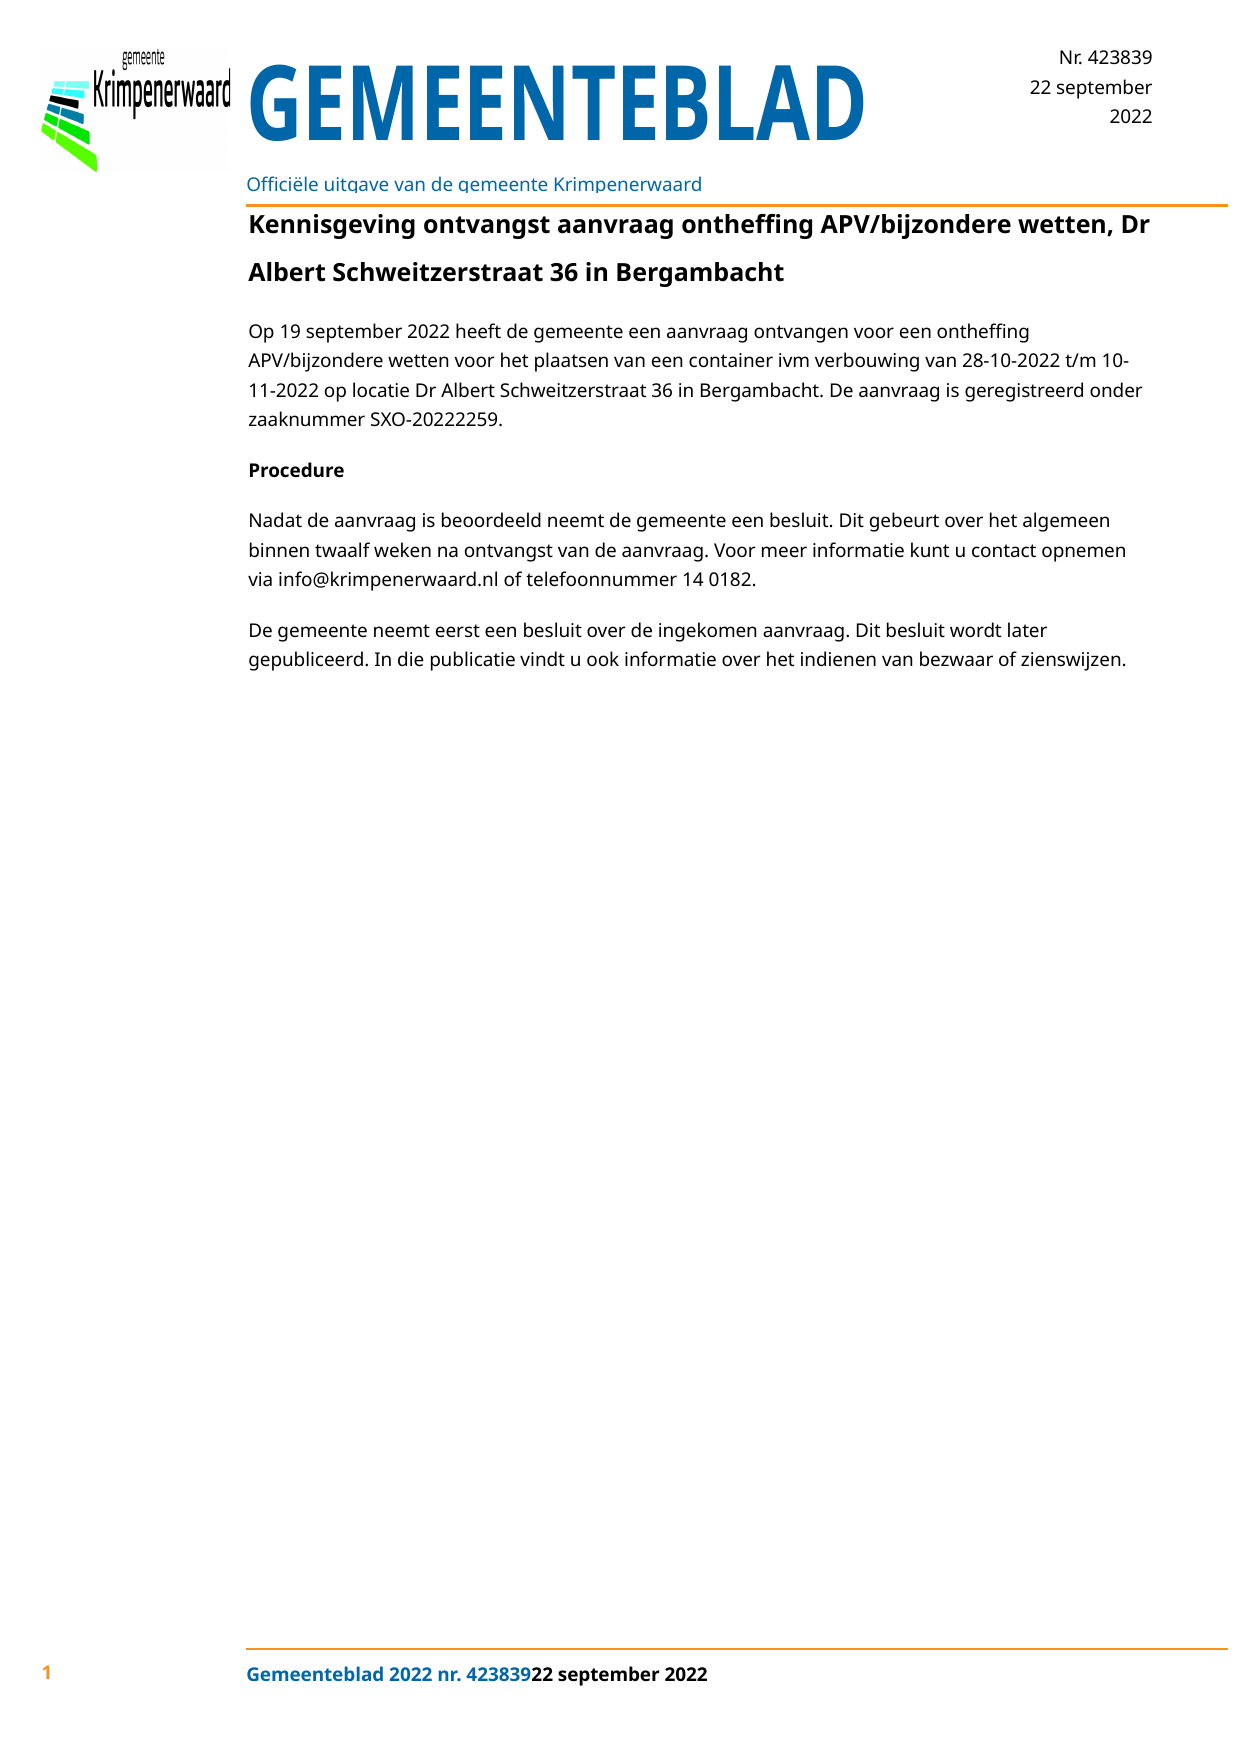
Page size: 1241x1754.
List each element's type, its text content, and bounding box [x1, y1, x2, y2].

text Nadat de aanvraag is beoordeeld neemt de gemeente een besluit. Dit gebeurt over het algemeen binnen twaalf weken na ontvangst van de aanvraag. Voor meer informatie kunt u contact opnemen via info@krimpenerwaard.nl of telefoonnummer 14 0182. [248, 507, 1152, 592]
text De gemeente neemt eerst een besluit over de ingekomen aanvraag. Dit besluit wordt later gepubliceerd. In die publicatie vindt u ook informatie over het indienen van bezwaar of zienswijzen. [248, 617, 1152, 672]
picture [41, 47, 231, 172]
text Kennisgeving ontvangst aanvraag ontheffing APV/bijzondere wetten, Dr Albert Schweitzerstraat 36 in Bergambacht [248, 207, 1152, 288]
text Op 19 september 2022 heeft de gemeente een aanvraag ontvangen voor een ontheffing APV/bijzondere wetten voor het plaatsen van een container ivm verbouwing van 28-10-2022 t/m 10-11-2022 op locatie Dr Albert Schweitzerstraat 36 in Bergambacht. De aanvraag is geregistreerd onder zaaknummer SXO-20222259. [248, 318, 1152, 432]
text Procedure [248, 457, 1152, 483]
